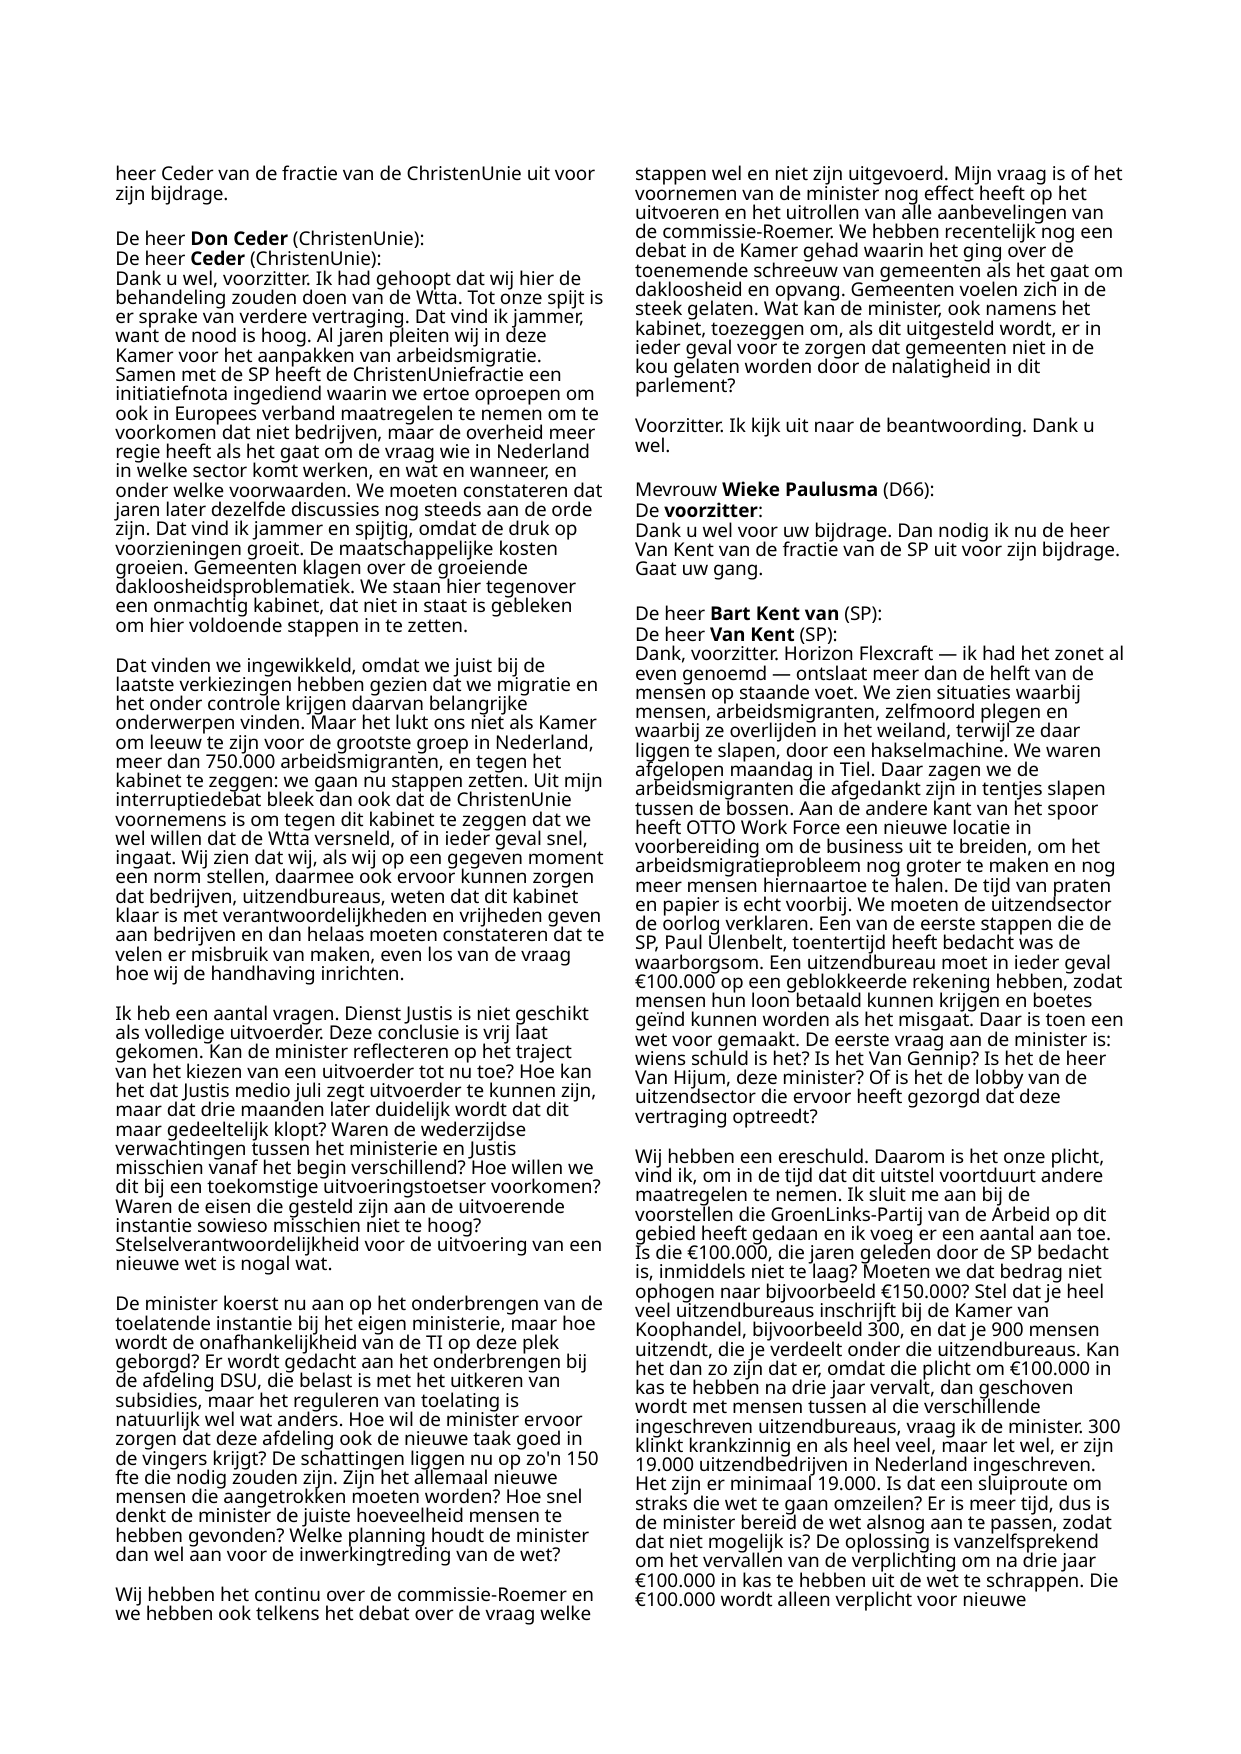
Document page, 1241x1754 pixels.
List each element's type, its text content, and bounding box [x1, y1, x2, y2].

text Dank u wel voor uw bijdrage. Dan nodig ik nu de heer Van Kent van de fractie van de SP uit voor zijn bijdrage. Gaat uw gang. [635, 522, 1125, 579]
text Voorzitter. Ik kijk uit naar de beantwoording. Dank u wel. [635, 417, 1125, 456]
text Dank, voorzitter. Horizon Flexcraft — ik had het zonet al even genoemd — ontslaat meer dan de helft van de mensen op staande voet. We zien situaties waarbij mensen, arbeidsmigranten, zelfmoord plegen en waarbij ze overlijden in het weiland, terwijl ze daar liggen te slapen, door een hakselmachine. We waren afgelopen maandag in Tiel. Daar zagen we de arbeidsmigranten die afgedankt zijn in tentjes slapen tussen de bossen. Aan de andere kant van het spoor heeft OTTO Work Force een nieuwe locatie in voorbereiding om de business uit te breiden, om het arbeidsmigratieprobleem nog groter te maken en nog meer mensen hiernaartoe te halen. De tijd van praten en papier is echt voorbij. We moeten de uitzendsector de oorlog verklaren. Een van de eerste stappen die de SP, Paul Ulenbelt, toentertijd heeft bedacht was de waarborgsom. Een uitzendbureau moet in ieder geval €100.000 op een geblokkeerde rekening hebben, zodat mensen hun loon betaald kunnen krijgen en boetes geïnd kunnen worden als het misgaat. Daar is toen een wet voor gemaakt. De eerste vraag aan de minister is: wiens schuld is het? Is het Van Gennip? Is het de heer Van Hijum, deze minister? Of is het de lobby van de uitzendsector die ervoor heeft gezorgd dat deze vertraging optreedt? [635, 645, 1125, 1127]
text Ik heb een aantal vragen. Dienst Justis is niet geschikt als volledige uitvoerder. Deze conclusie is vrij laat gekomen. Kan de minister reflecteren op het traject van het kiezen van een uitvoerder tot nu toe? Hoe kan het dat Justis medio juli zegt uitvoerder te kunnen zijn, maar dat drie maanden later duidelijk wordt dat dit maar gedeeltelijk klopt? Waren de wederzijdse verwachtingen tussen het ministerie en Justis misschien vanaf het begin verschillend? Hoe willen we dit bij een toekomstige uitvoeringstoetser voorkomen? Waren de eisen die gesteld zijn aan de uitvoerende instantie sowieso misschien niet te hoog? Stelselverantwoordelijkheid voor de uitvoering van een nieuwe wet is nogal wat. [115, 1005, 605, 1275]
text De minister koerst nu aan op het onderbrengen van de toelatende instantie bij het eigen ministerie, maar hoe wordt de onafhankelijkheid van de TI op deze plek geborgd? Er wordt gedacht aan het onderbrengen bij de afdeling DSU, die belast is met het uitkeren van subsidies, maar het reguleren van toelating is natuurlijk wel wat anders. Hoe wil de minister ervoor zorgen dat deze afdeling ook de nieuwe taak goed in de vingers krijgt? De schattingen liggen nu op zo'n 150 fte die nodig zouden zijn. Zijn het allemaal nieuwe mensen die aangetrokken moeten worden? Hoe snel denkt de minister de juiste hoeveelheid mensen te hebben gevonden? Welke planning houdt de minister dan wel aan voor de inwerkingtreding van de wet? [115, 1295, 605, 1565]
text De heer Bart Kent van (SP): [635, 600, 1125, 626]
text Dat vinden we ingewikkeld, omdat we juist bij de laatste verkiezingen hebben gezien dat we migratie en het onder controle krijgen daarvan belangrijke onderwerpen vinden. Maar het lukt ons niet als Kamer om leeuw te zijn voor de grootste groep in Nederland, meer dan 750.000 arbeidsmigranten, en tegen het kabinet te zeggen: we gaan nu stappen zetten. Uit mijn interruptiedebat bleek dan ook dat de ChristenUnie voornemens is om tegen dit kabinet te zeggen dat we wel willen dat de Wtta versneld, of in ieder geval snel, ingaat. Wij zien dat wij, als wij op een gegeven moment een norm stellen, daarmee ook ervoor kunnen zorgen dat bedrijven, uitzendbureaus, weten dat dit kabinet klaar is met verantwoordelijkheden en vrijheden geven aan bedrijven en dan helaas moeten constateren dat te velen er misbruik van maken, even los van de vraag hoe wij de handhaving inrichten. [115, 657, 605, 984]
text De heer Don Ceder (ChristenUnie): [115, 225, 605, 250]
text De voorzitter: [635, 502, 1125, 522]
text Wij hebben het continu over de commissie-Roemer en we hebben ook telkens het debat over de vraag welke [115, 1586, 605, 1624]
text Dank u wel, voorzitter. Ik had gehoopt dat wij hier de behandeling zouden doen van de Wtta. Tot onze spijt is er sprake van verdere vertraging. Dat vind ik jammer, want de nood is hoog. Al jaren pleiten wij in deze Kamer voor het aanpakken van arbeidsmigratie. Samen met de SP heeft de ChristenUniefractie een initiatiefnota ingediend waarin we ertoe oproepen om ook in Europees verband maatregelen te nemen om te voorkomen dat niet bedrijven, maar de overheid meer regie heeft als het gaat om de vraag wie in Nederland in welke sector komt werken, en wat en wanneer, en onder welke voorwaarden. We moeten constateren dat jaren later dezelfde discussies nog steeds aan de orde zijn. Dat vind ik jammer en spijtig, omdat de druk op voorzieningen groeit. De maatschappelijke kosten groeien. Gemeenten klagen over de groeiende dakloosheidsproblematiek. We staan hier tegenover een onmachtig kabinet, dat niet in staat is gebleken om hier voldoende stappen in te zetten. [115, 270, 605, 636]
text heer Ceder van de fractie van de ChristenUnie uit voor zijn bijdrage. [115, 165, 605, 204]
text Mevrouw Wieke Paulusma (D66): [635, 477, 1125, 502]
text De heer Van Kent (SP): [635, 626, 1125, 645]
text De heer Ceder (ChristenUnie): [115, 250, 605, 270]
text Wij hebben een ereschuld. Daarom is het onze plicht, vind ik, om in de tijd dat dit uitstel voortduurt andere maatregelen te nemen. Ik sluit me aan bij de voorstellen die GroenLinks-Partij van de Arbeid op dit gebied heeft gedaan en ik voeg er een aantal aan toe. Is die €100.000, die jaren geleden door de SP bedacht is, inmiddels niet te laag? Moeten we dat bedrag niet ophogen naar bijvoorbeeld €150.000? Stel dat je heel veel uitzendbureaus inschrijft bij de Kamer van Koophandel, bijvoorbeeld 300, en dat je 900 mensen uitzendt, die je verdeelt onder die uitzendbureaus. Kan het dan zo zijn dat er, omdat die plicht om €100.000 in kas te hebben na drie jaar vervalt, dan geschoven wordt met mensen tussen al die verschillende ingeschreven uitzendbureaus, vraag ik de minister. 300 klinkt krankzinnig en als heel veel, maar let wel, er zijn 19.000 uitzendbedrijven in Nederland ingeschreven. Het zijn er minimaal 19.000. Is dat een sluiproute om straks die wet te gaan omzeilen? Er is meer tijd, dus is de minister bereid de wet alsnog aan te passen, zodat dat niet mogelijk is? De oplossing is vanzelfsprekend om het vervallen van de verplichting om na drie jaar €100.000 in kas te hebben uit de wet te schrappen. Die €100.000 wordt alleen verplicht voor nieuwe [635, 1148, 1125, 1610]
text stappen wel en niet zijn uitgevoerd. Mijn vraag is of het voornemen van de minister nog effect heeft op het uitvoeren en het uitrollen van alle aanbevelingen van de commissie-Roemer. We hebben recentelijk nog een debat in de Kamer gehad waarin het ging over de toenemende schreeuw van gemeenten als het gaat om dakloosheid en opvang. Gemeenten voelen zich in de steek gelaten. Wat kan de minister, ook namens het kabinet, toezeggen om, als dit uitgesteld wordt, er in ieder geval voor te zorgen dat gemeenten niet in de kou gelaten worden door de nalatigheid in dit parlement? [635, 165, 1125, 397]
